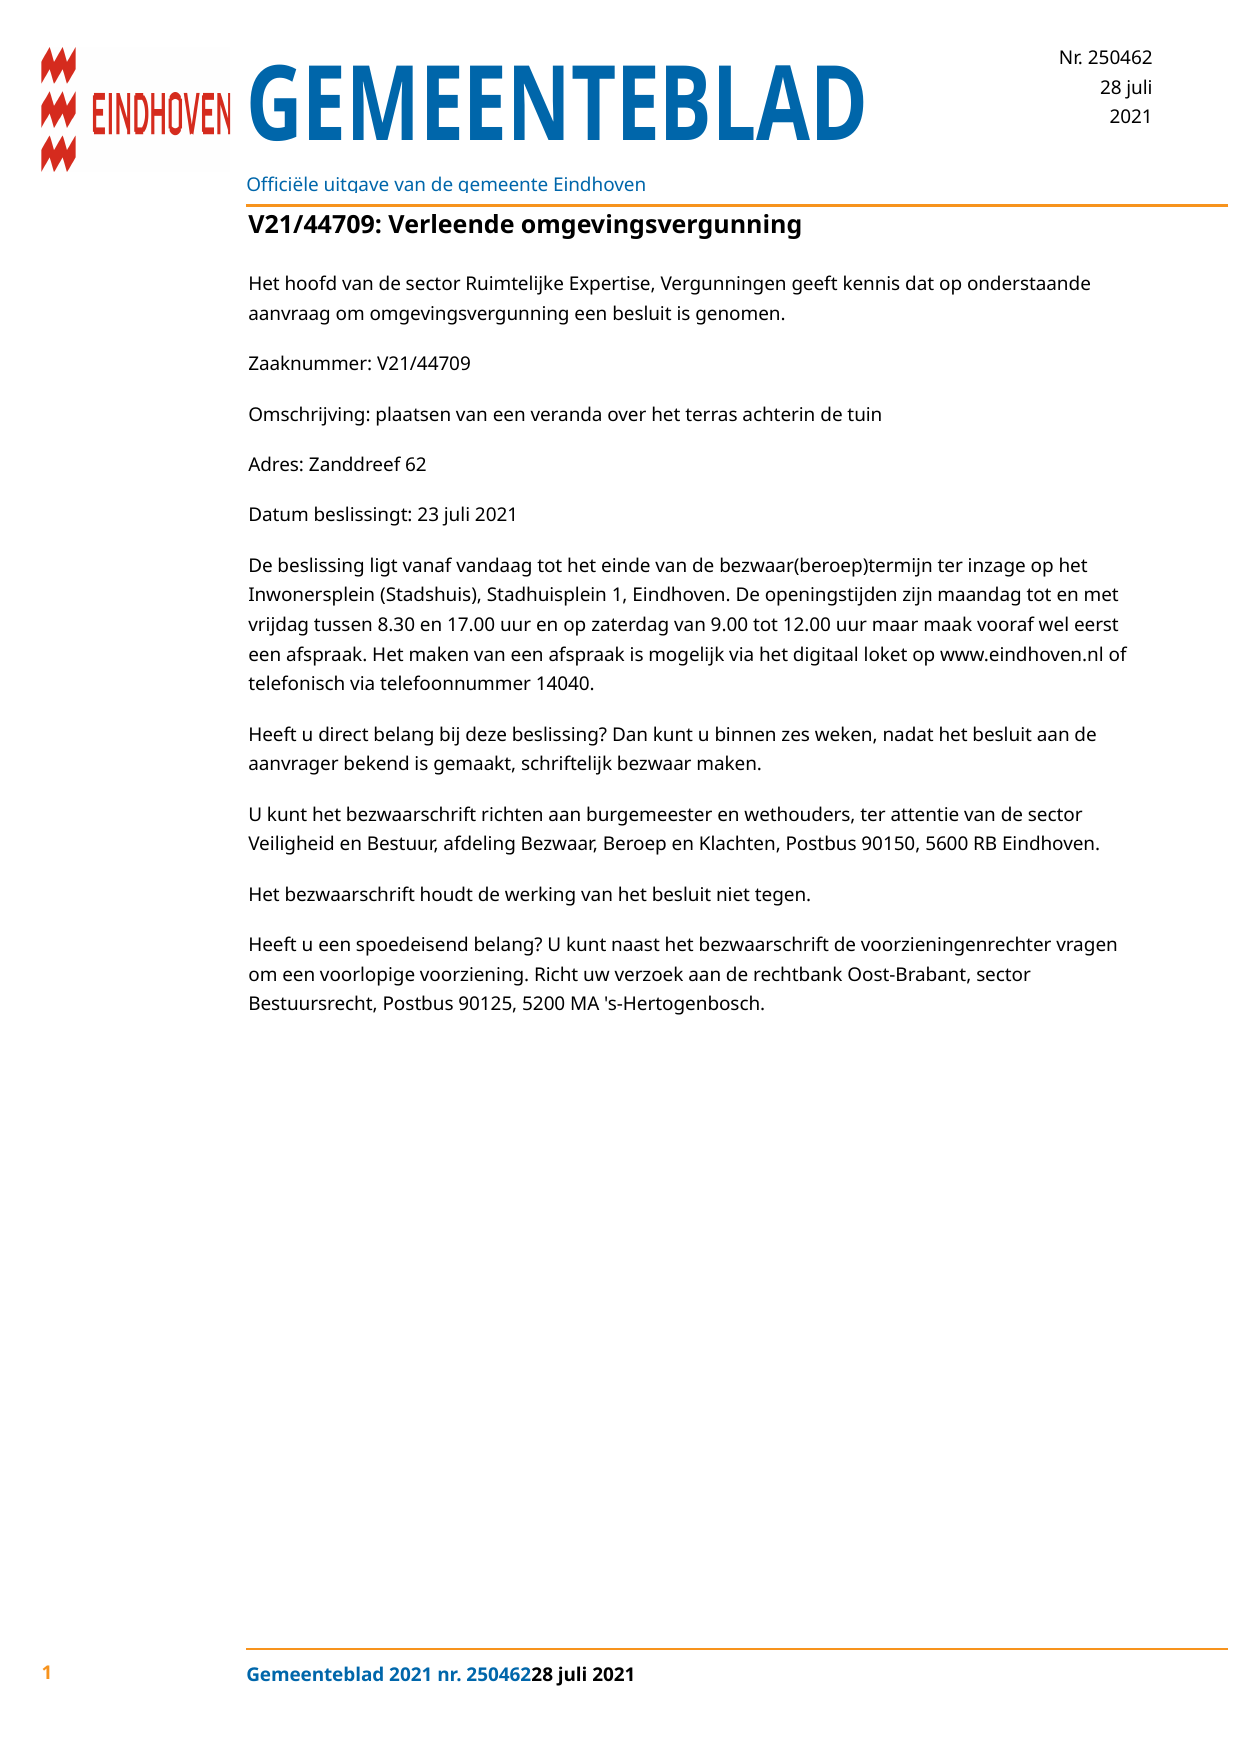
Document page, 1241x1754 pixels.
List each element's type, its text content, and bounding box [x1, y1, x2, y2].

text Zaaknummer: V21/44709 [248, 350, 1152, 376]
text V21/44709: Verleende omgevingsvergunning [248, 207, 1152, 241]
text U kunt het bezwaarschrift richten aan burgemeester en wethouders, ter attentie van de sector Veiligheid en Bestuur, afdeling Bezwaar, Beroep en Klachten, Postbus 90150, 5600 RB Eindhoven. [248, 801, 1152, 856]
text Het hoofd van de sector Ruimtelijke Expertise, Vergunningen geeft kennis dat op onderstaande aanvraag om omgevingsvergunning een besluit is genomen. [248, 270, 1152, 326]
text Adres: Zanddreef 62 [248, 451, 1152, 477]
text Het bezwaarschrift houdt de werking van het besluit niet tegen. [248, 881, 1152, 906]
text Datum beslissingt: 23 juli 2021 [248, 502, 1152, 527]
text De beslissing ligt vanaf vandaag tot het einde van de bezwaar(beroep)termijn ter inzage op het Inwonersplein (Stadshuis), Stadhuisplein 1, Eindhoven. De openingstijden zijn maandag tot en met vrijdag tussen 8.30 en 17.00 uur en op zaterdag van 9.00 tot 12.00 uur maar maak vooraf wel eerst een afspraak. Het maken van een afspraak is mogelijk via het digitaal loket op www.eindhoven.nl of telefonisch via telefoonnummer 14040. [248, 552, 1152, 696]
text Omschrijving: plaatsen van een veranda over het terras achterin de tuin [248, 401, 1152, 426]
text Heeft u direct belang bij deze beslissing? Dan kunt u binnen zes weken, nadat het besluit aan de aanvrager bekend is gemaakt, schriftelijk bezwaar maken. [248, 721, 1152, 776]
text Heeft u een spoedeisend belang? U kunt naast het bezwaarschrift de voorzieningenrechter vragen om een voorlopige voorziening. Richt uw verzoek aan de rechtbank Oost-Brabant, sector Bestuursrecht, Postbus 90125, 5200 MA 's-Hertogenbosch. [248, 931, 1152, 1016]
picture [41, 47, 231, 172]
